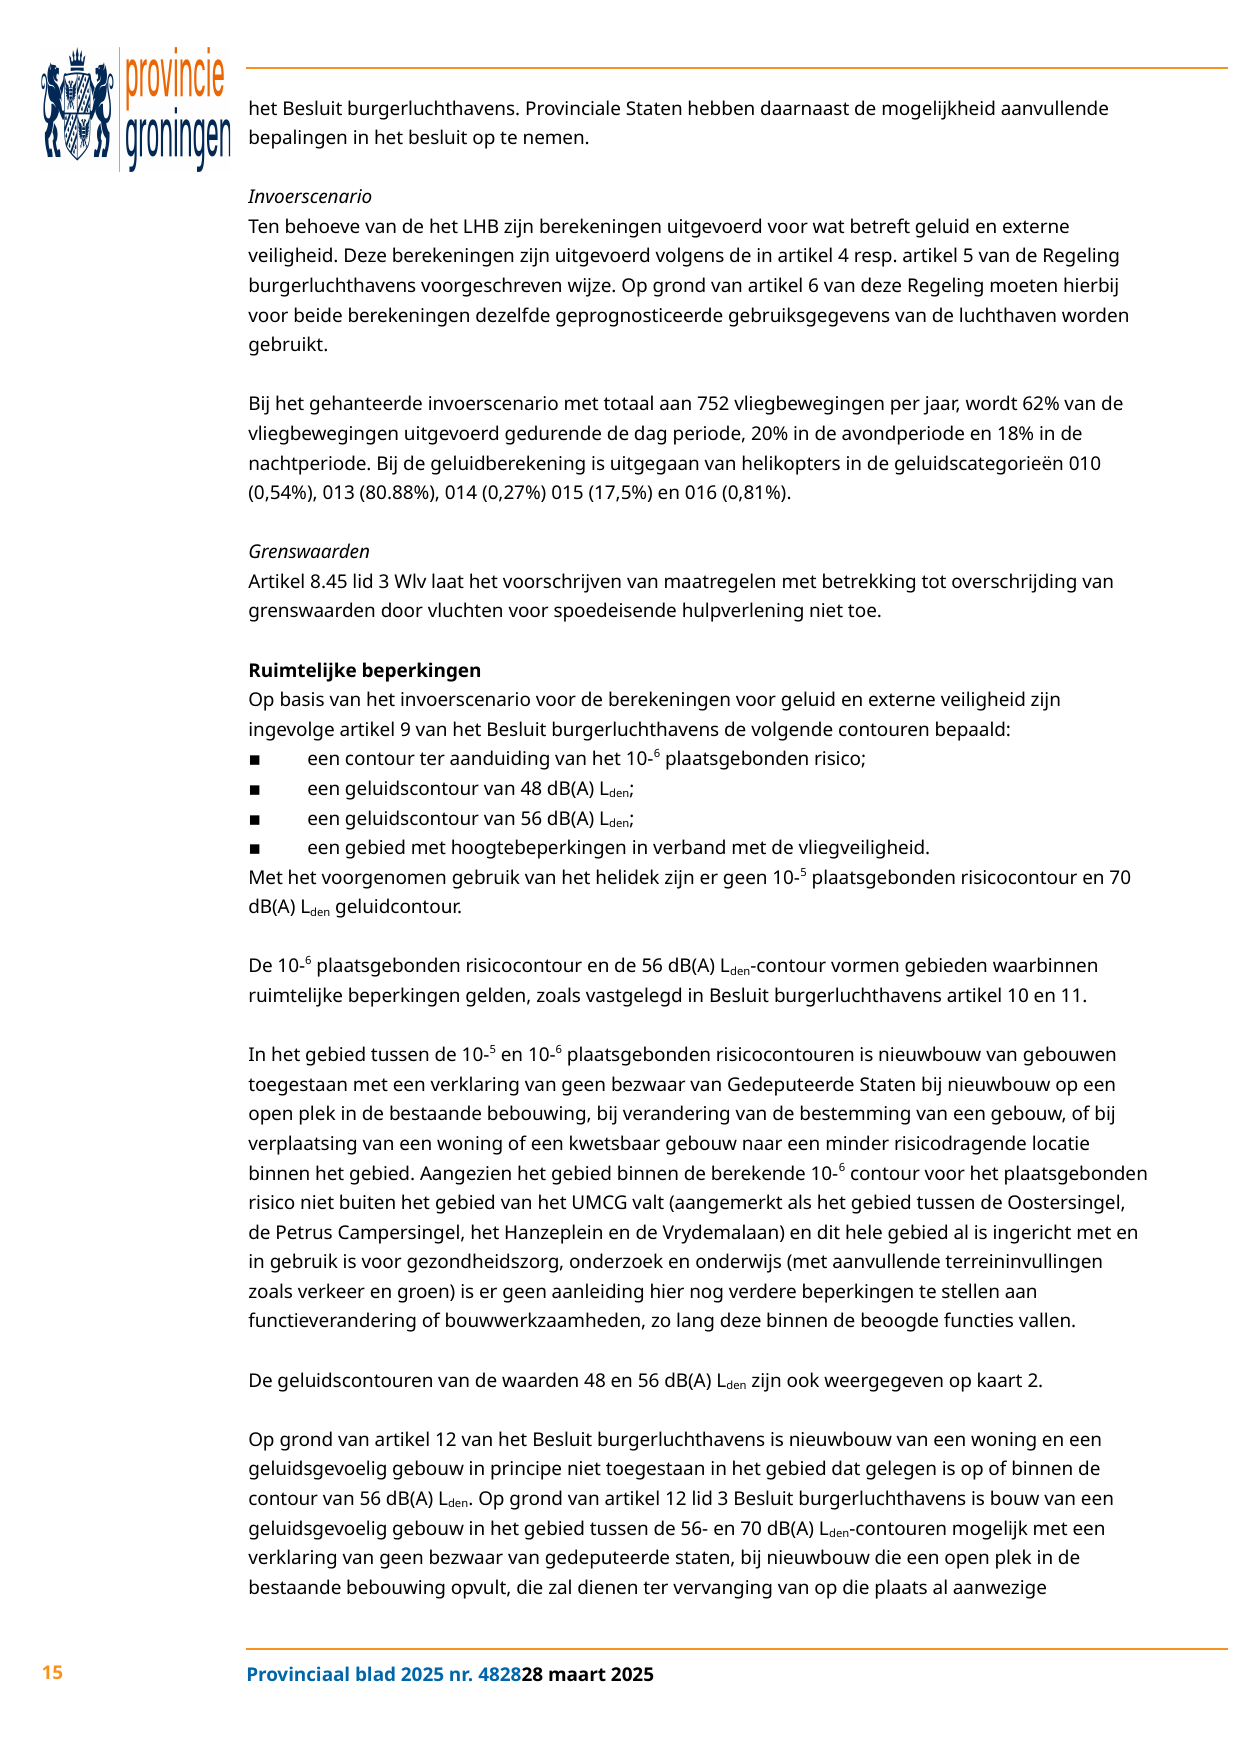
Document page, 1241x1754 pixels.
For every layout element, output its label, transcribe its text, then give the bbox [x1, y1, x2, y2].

list een gebied met hoogtebeperkingen in verband met de vliegveiligheid. [248, 834, 1152, 860]
list een geluidscontour van 48 dB(A) Lden; [248, 775, 1152, 801]
text De geluidscontouren van de waarden 48 en 56 dB(A) Lden zijn ook weergegeven op kaart 2. [248, 1367, 1152, 1393]
text De 10-6 plaatsgebonden risicocontour en de 56 dB(A) Lden-contour vormen gebieden waarbinnen ruimtelijke beperkingen gelden, zoals vastgelegd in Besluit burgerluchthavens artikel 10 en 11. [248, 953, 1152, 1008]
text Bij het gehanteerde invoerscenario met totaal aan 752 vliegbewegingen per jaar, wordt 62% van de vliegbewegingen uitgevoerd gedurende de dag periode, 20% in de avondperiode en 18% in de nachtperiode. Bij de geluidberekening is uitgegaan van helikopters in de geluidscategorieën 010 (0,54%), 013 (80.88%), 014 (0,27%) 015 (17,5%) en 016 (0,81%). [248, 391, 1152, 505]
text Grenswaarden [248, 538, 1152, 564]
list een contour ter aanduiding van het 10-6 plaatsgebonden risico; [248, 746, 1152, 771]
text Ten behoeve van de het LHB zijn berekeningen uitgevoerd voor wat betreft geluid en externe veiligheid. Deze berekeningen zijn uitgevoerd volgens de in artikel 4 resp. artikel 5 van de Regeling burgerluchthavens voorgeschreven wijze. Op grond van artikel 6 van deze Regeling moeten hierbij voor beide berekeningen dezelfde geprognosticeerde gebruiksgegevens van de luchthaven worden gebruikt. [248, 213, 1152, 357]
text Met het voorgenomen gebruik van het helidek zijn er geen 10-5 plaatsgebonden risicocontour en 70 dB(A) Lden geluidcontour. [248, 864, 1152, 919]
text Op basis van het invoerscenario voor de berekeningen voor geluid en externe veiligheid zijn ingevolge artikel 9 van het Besluit burgerluchthavens de volgende contouren bepaald: [248, 686, 1152, 742]
text het Besluit burgerluchthavens. Provinciale Staten hebben daarnaast de mogelijkheid aanvullende bepalingen in het besluit op te nemen. [248, 95, 1152, 150]
text Op grond van artikel 12 van het Besluit burgerluchthavens is nieuwbouw van een woning en een geluidsgevoelig gebouw in principe niet toegestaan in het gebied dat gelegen is op of binnen de contour van 56 dB(A) Lden. Op grond van artikel 12 lid 3 Besluit burgerluchthavens is bouw van een geluidsgevoelig gebouw in het gebied tussen de 56- en 70 dB(A) Lden-contouren mogelijk met een verklaring van geen bezwaar van gedeputeerde staten, bij nieuwbouw die een open plek in de bestaande bebouwing opvult, die zal dienen ter vervanging van op die plaats al aanwezige [248, 1426, 1152, 1600]
list een geluidscontour van 56 dB(A) Lden; [248, 805, 1152, 831]
text Artikel 8.45 lid 3 Wlv laat het voorschrijven van maatregelen met betrekking tot overschrijding van grenswaarden door vluchten voor spoedeisende hulpverlening niet toe. [248, 568, 1152, 623]
text In het gebied tussen de 10-5 en 10-6 plaatsgebonden risicocontouren is nieuwbouw van gebouwen toegestaan met een verklaring van geen bezwaar van Gedeputeerde Staten bij nieuwbouw op een open plek in de bestaande bebouwing, bij verandering van de bestemming van een gebouw, of bij verplaatsing van een woning of een kwetsbaar gebouw naar een minder risicodragende locatie binnen het gebied. Aangezien het gebied binnen de berekende 10-6 contour voor het plaatsgebonden risico niet buiten het gebied van het UMCG valt (aangemerkt als het gebied tussen de Oostersingel, de Petrus Campersingel, het Hanzeplein en de Vrydemalaan) en dit hele gebied al is ingericht met en in gebruik is voor gezondheidszorg, onderzoek en onderwijs (met aanvullende terreininvullingen zoals verkeer en groen) is er geen aanleiding hier nog verdere beperkingen te stellen aan functieverandering of bouwwerkzaamheden, zo lang deze binnen de beoogde functies vallen. [248, 1041, 1152, 1333]
text Invoerscenario [248, 183, 1152, 209]
text Ruimtelijke beperkingen [248, 657, 1152, 683]
picture [41, 47, 231, 172]
